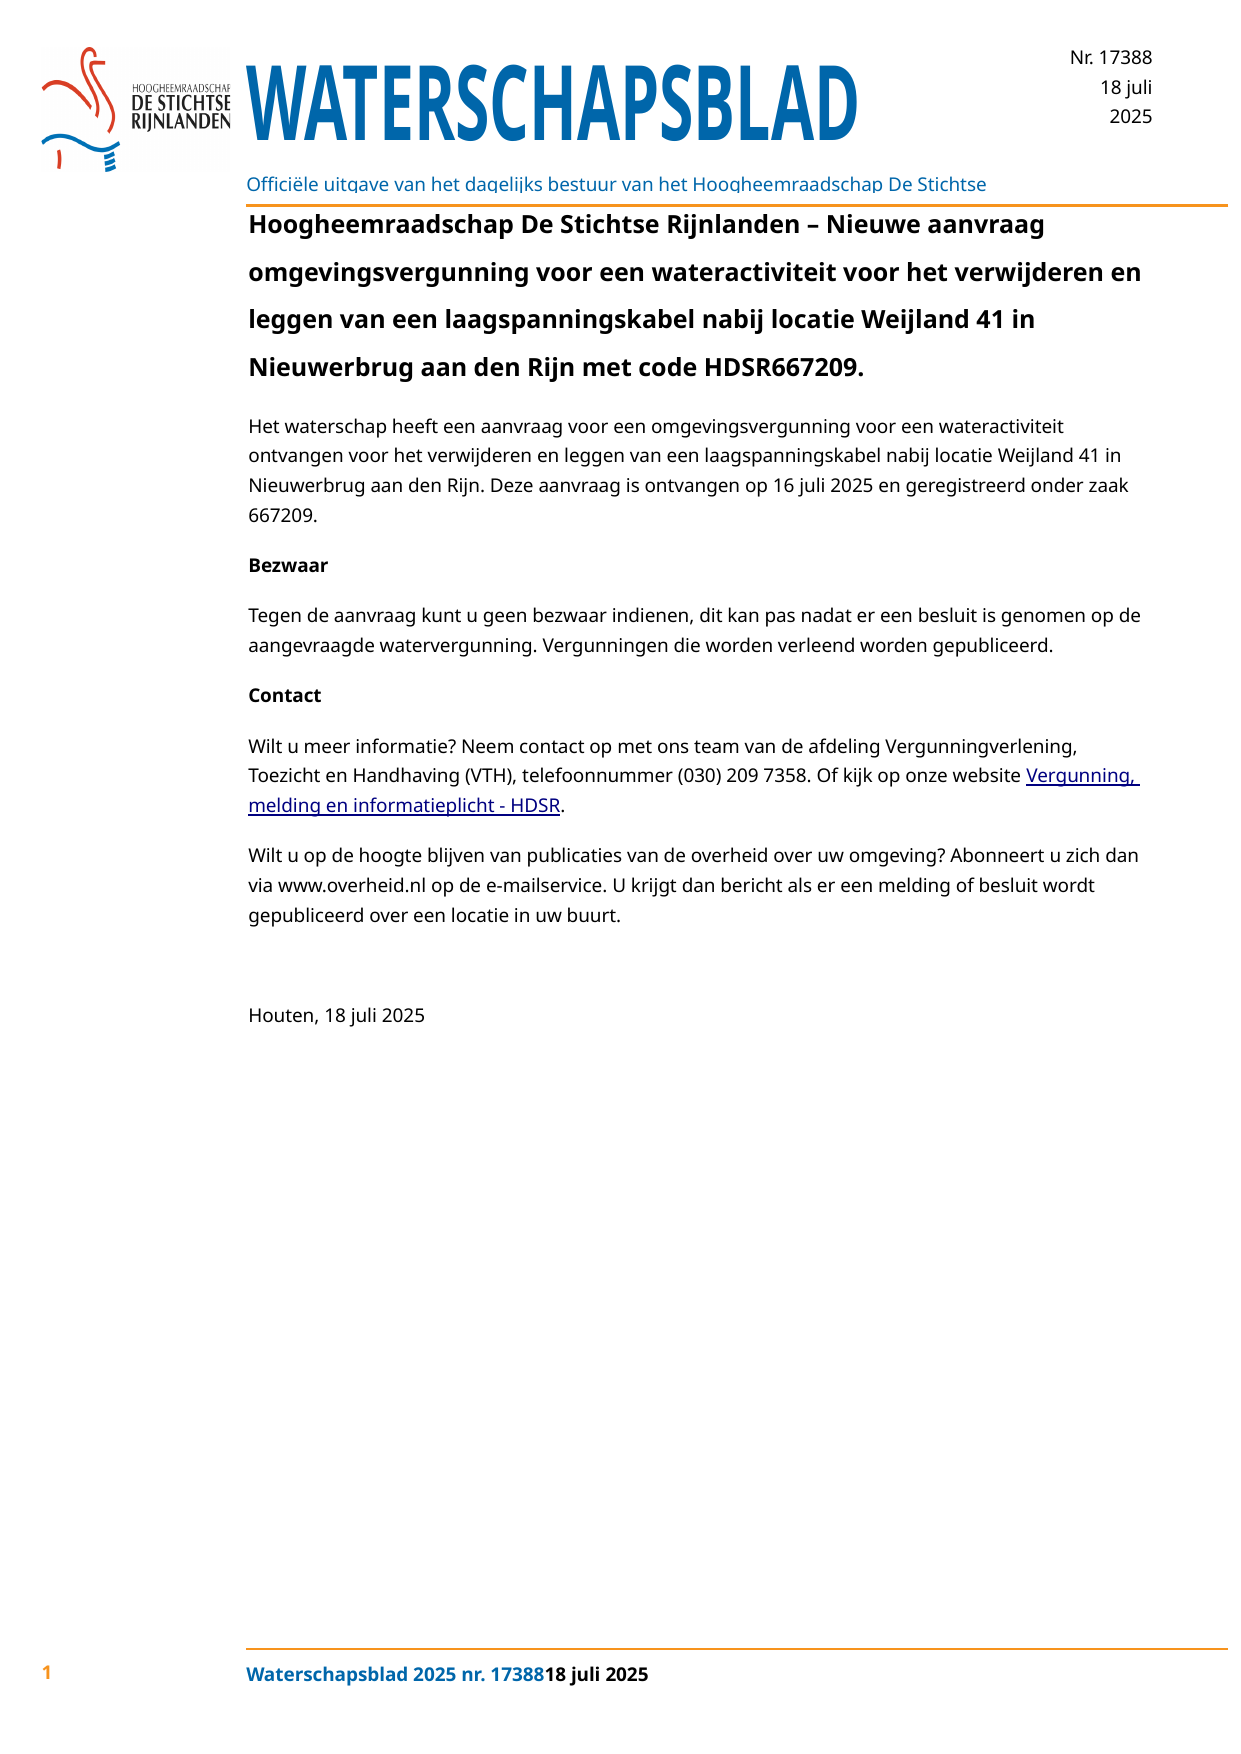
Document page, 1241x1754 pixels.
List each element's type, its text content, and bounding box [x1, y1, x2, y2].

text Houten, 18 juli 2025 [248, 1003, 1152, 1028]
text Het waterschap heeft een aanvraag voor een omgevingsvergunning voor een wateractiviteit ontvangen voor het verwijderen en leggen van een laagspanningskabel nabij locatie Weijland 41 in Nieuwerbrug aan den Rijn. Deze aanvraag is ontvangen op 16 juli 2025 en geregistreerd onder zaak 667209. [248, 413, 1152, 528]
text Bezwaar [248, 552, 1152, 578]
text Hoogheemraadschap De Stichtse Rijnlanden – Nieuwe aanvraag omgevingsvergunning voor een wateractiviteit voor het verwijderen en leggen van een laagspanningskabel nabij locatie Weijland 41 in Nieuwerbrug aan den Rijn met code HDSR667209. [248, 207, 1152, 384]
text Wilt u meer informatie? Neem contact op met ons team van de afdeling Vergunningverlening, Toezicht en Handhaving (VTH), telefoonnummer (030) 209 7358. Of kijk op onze website Vergunning, melding en informatieplicht - HDSR. [248, 733, 1152, 818]
text Tegen de aanvraag kunt u geen bezwaar indienen, dit kan pas nadat er een besluit is genomen op de aangevraagde watervergunning. Vergunningen die worden verleend worden gepubliceerd. [248, 603, 1152, 658]
text Wilt u op de hoogte blijven van publicaties van de overheid over uw omgeving? Abonneert u zich dan via www.overheid.nl op de e-mailservice. U krijgt dan bericht als er een melding of besluit wordt gepubliceerd over een locatie in uw buurt. [248, 843, 1152, 928]
text Contact [248, 683, 1152, 708]
picture [41, 47, 231, 172]
